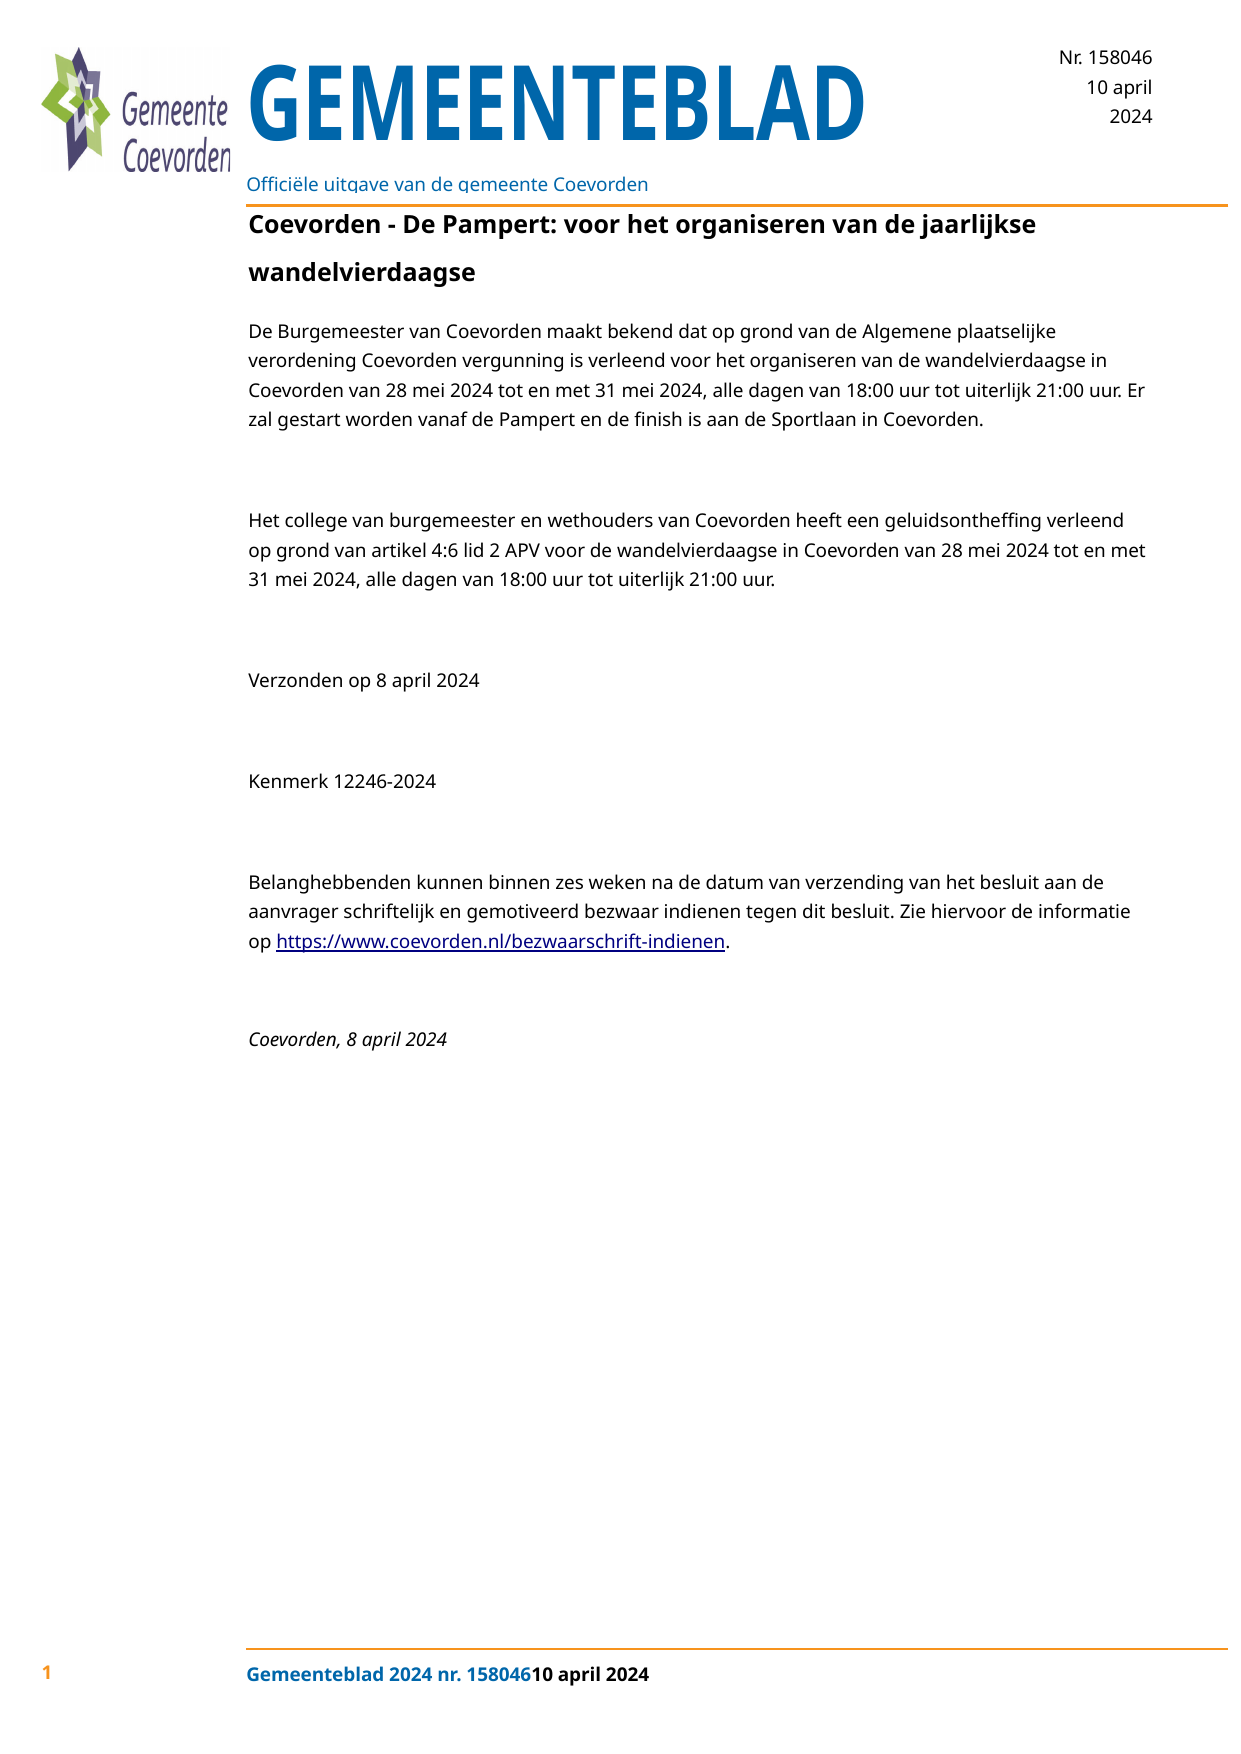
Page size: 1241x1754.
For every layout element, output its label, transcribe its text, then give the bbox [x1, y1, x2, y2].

picture [41, 47, 231, 172]
text Kenmerk 12246-2024 [248, 768, 1152, 794]
text Belanghebbenden kunnen binnen zes weken na de datum van verzending van het besluit aan de aanvrager schriftelijk en gemotiveerd bezwaar indienen tegen dit besluit. Zie hiervoor de informatie op https://www.coevorden.nl/bezwaarschrift-indienen. [248, 869, 1152, 954]
text Coevorden - De Pampert: voor het organiseren van de jaarlijkse wandelvierdaagse [248, 207, 1152, 288]
text Coevorden, 8 april 2024 [248, 1027, 1152, 1052]
text Het college van burgemeester en wethouders van Coevorden heeft een geluidsontheffing verleend op grond van artikel 4:6 lid 2 APV voor de wandelvierdaagse in Coevorden van 28 mei 2024 tot en met 31 mei 2024, alle dagen van 18:00 uur tot uiterlijk 21:00 uur. [248, 507, 1152, 592]
text Verzonden op 8 april 2024 [248, 667, 1152, 693]
text De Burgemeester van Coevorden maakt bekend dat op grond van de Algemene plaatselijke verordening Coevorden vergunning is verleend voor het organiseren van de wandelvierdaagse in Coevorden van 28 mei 2024 tot en met 31 mei 2024, alle dagen van 18:00 uur tot uiterlijk 21:00 uur. Er zal gestart worden vanaf de Pampert en de finish is aan de Sportlaan in Coevorden. [248, 318, 1152, 432]
